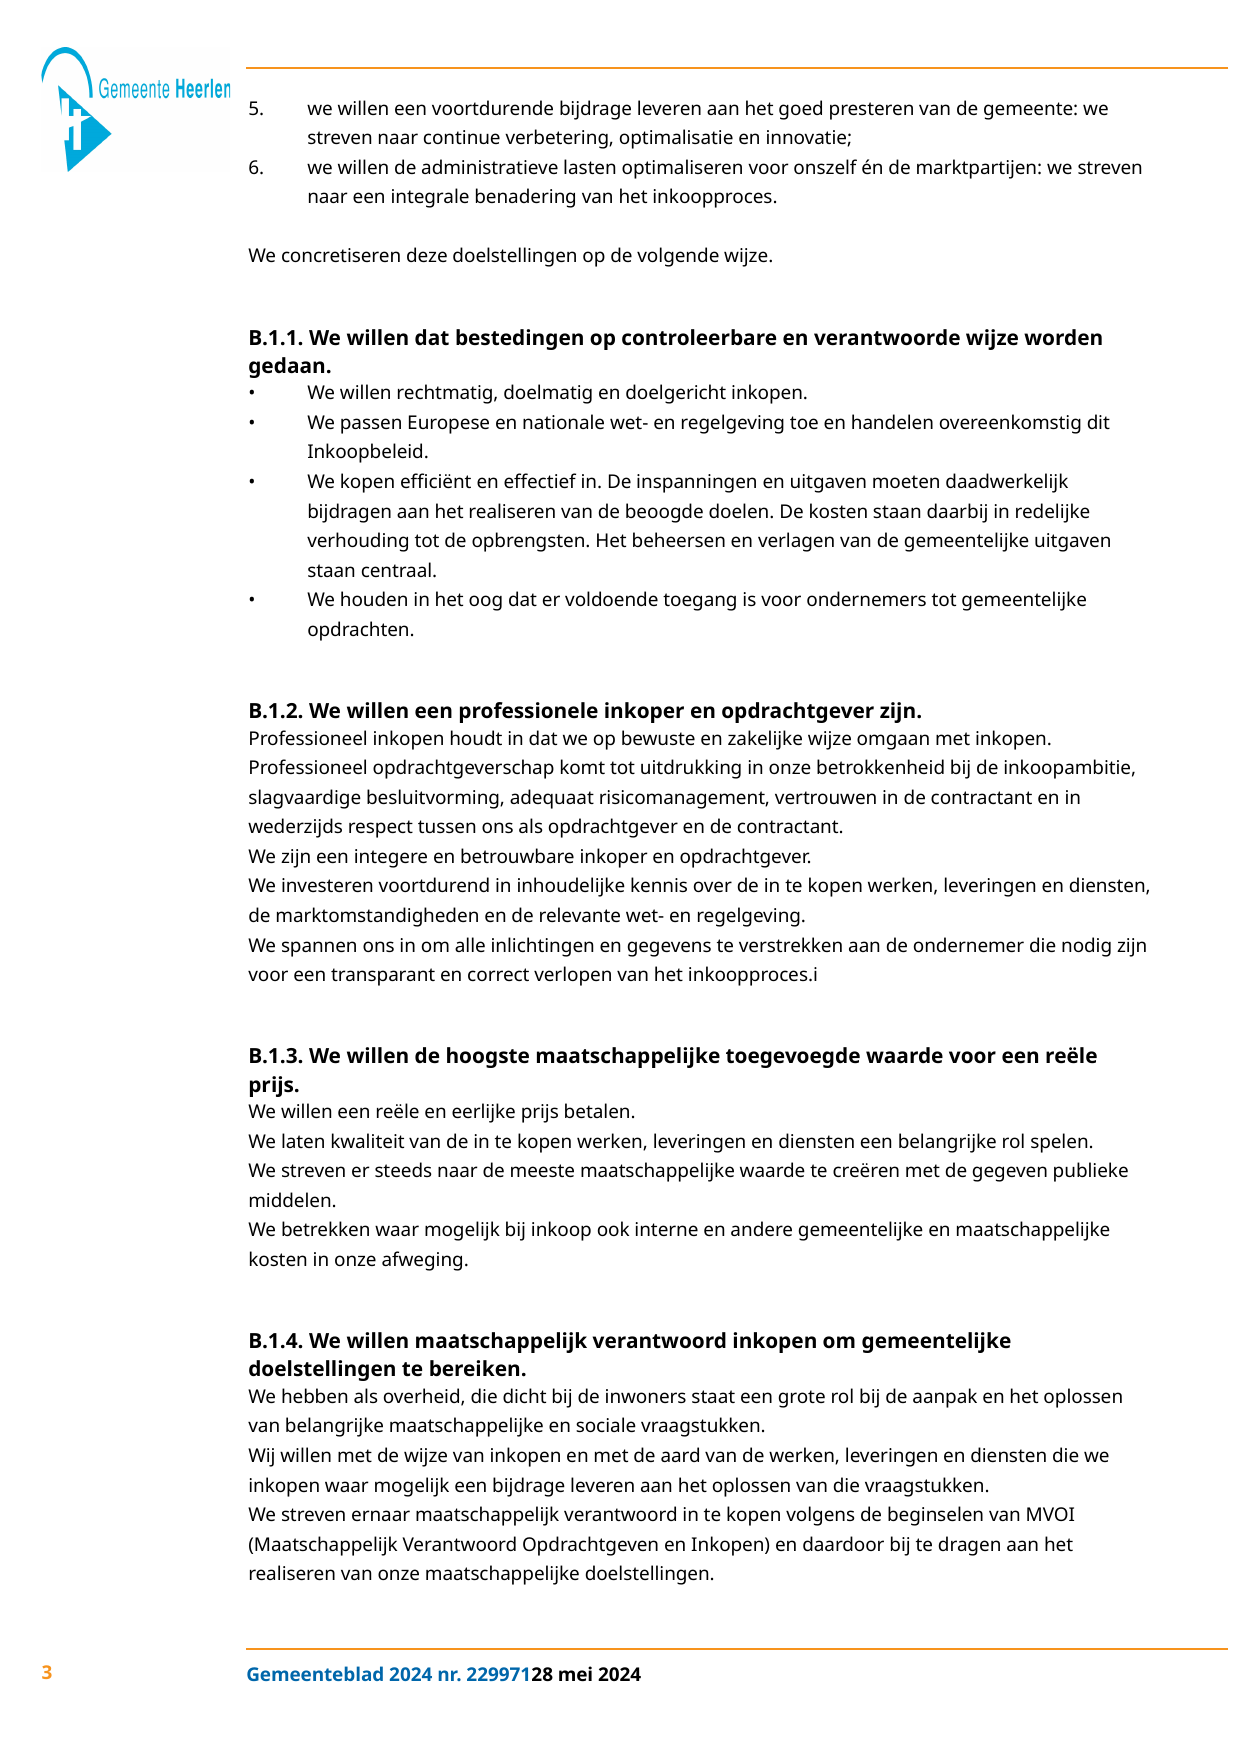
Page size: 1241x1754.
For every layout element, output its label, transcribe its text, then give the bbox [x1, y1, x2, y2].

text We willen een reële en eerlijke prijs betalen. [248, 1098, 1152, 1124]
text Professioneel inkopen houdt in dat we op bewuste en zakelijke wijze omgaan met inkopen. [248, 725, 1152, 750]
text B.1.1. We willen dat bestedingen op controleerbare en verantwoorde wijze worden gedaan. [248, 323, 1152, 379]
text We hebben als overheid, die dicht bij de inwoners staat een grote rol bij de aanpak en het oplossen van belangrijke maatschappelijke en sociale vraagstukken. [248, 1383, 1152, 1438]
text We betrekken waar mogelijk bij inkoop ook interne en andere gemeentelijke en maatschappelijke kosten in onze afweging. [248, 1217, 1152, 1272]
text B.1.3. We willen de hoogste maatschappelijke toegevoegde waarde voor een reële prijs. [248, 1041, 1152, 1098]
text Wij willen met de wijze van inkopen en met de aard van de werken, leveringen en diensten die we inkopen waar mogelijk een bijdrage leveren aan het oplossen van die vraagstukken. [248, 1442, 1152, 1497]
text We laten kwaliteit van de in te kopen werken, leveringen en diensten een belangrijke rol spelen. [248, 1128, 1152, 1153]
list We kopen efficiënt en effectief in. De inspanningen en uitgaven moeten daadwerkelijk bijdragen aan het realiseren van de beoogde doelen. De kosten staan daarbij in redelijke verhouding tot de opbrengsten. Het beheersen en verlagen van de gemeentelijke uitgaven staan centraal. [248, 468, 1152, 583]
text We streven er steeds naar de meeste maatschappelijke waarde te creëren met de gegeven publieke middelen. [248, 1157, 1152, 1213]
list We houden in het oog dat er voldoende toegang is voor ondernemers tot gemeentelijke opdrachten. [248, 587, 1152, 642]
list we willen de administratieve lasten optimaliseren voor onszelf én de marktpartijen: we streven naar een integrale benadering van het inkoopproces. [248, 154, 1152, 209]
text We concretiseren deze doelstellingen op de volgende wijze. [248, 243, 1152, 268]
text We streven ernaar maatschappelijk verantwoord in te kopen volgens de beginselen van MVOI (Maatschappelijk Verantwoord Opdrachtgeven en Inkopen) en daardoor bij te dragen aan het realiseren van onze maatschappelijke doelstellingen. [248, 1501, 1152, 1586]
picture [41, 47, 59, 70]
list We passen Europese en nationale wet- en regelgeving toe en handelen overeenkomstig dit Inkoopbeleid. [248, 409, 1152, 464]
text B.1.2. We willen een professionele inkoper en opdrachtgever zijn. [248, 696, 1152, 725]
list We willen rechtmatig, doelmatig en doelgericht inkopen. [248, 379, 1152, 405]
text B.1.4. We willen maatschappelijk verantwoord inkopen om gemeentelijke doelstellingen te bereiken. [248, 1326, 1152, 1383]
text We spannen ons in om alle inlichtingen en gegevens te verstrekken aan de ondernemer die nodig zijn voor een transparant en correct verlopen van het inkoopproces.i [248, 932, 1152, 987]
picture [41, 47, 231, 172]
text We zijn een integere en betrouwbare inkoper en opdrachtgever. [248, 843, 1152, 869]
list we willen een voortdurende bijdrage leveren aan het goed presteren van de gemeente: we streven naar continue verbetering, optimalisatie en innovatie; [248, 95, 1152, 150]
text We investeren voortdurend in inhoudelijke kennis over de in te kopen werken, leveringen en diensten, de marktomstandigheden en de relevante wet- en regelgeving. [248, 873, 1152, 928]
text Professioneel opdrachtgeverschap komt tot uitdrukking in onze betrokkenheid bij de inkoopambitie, slagvaardige besluitvorming, adequaat risicomanagement, vertrouwen in de contractant en in wederzijds respect tussen ons als opdrachtgever en de contractant. [248, 754, 1152, 839]
